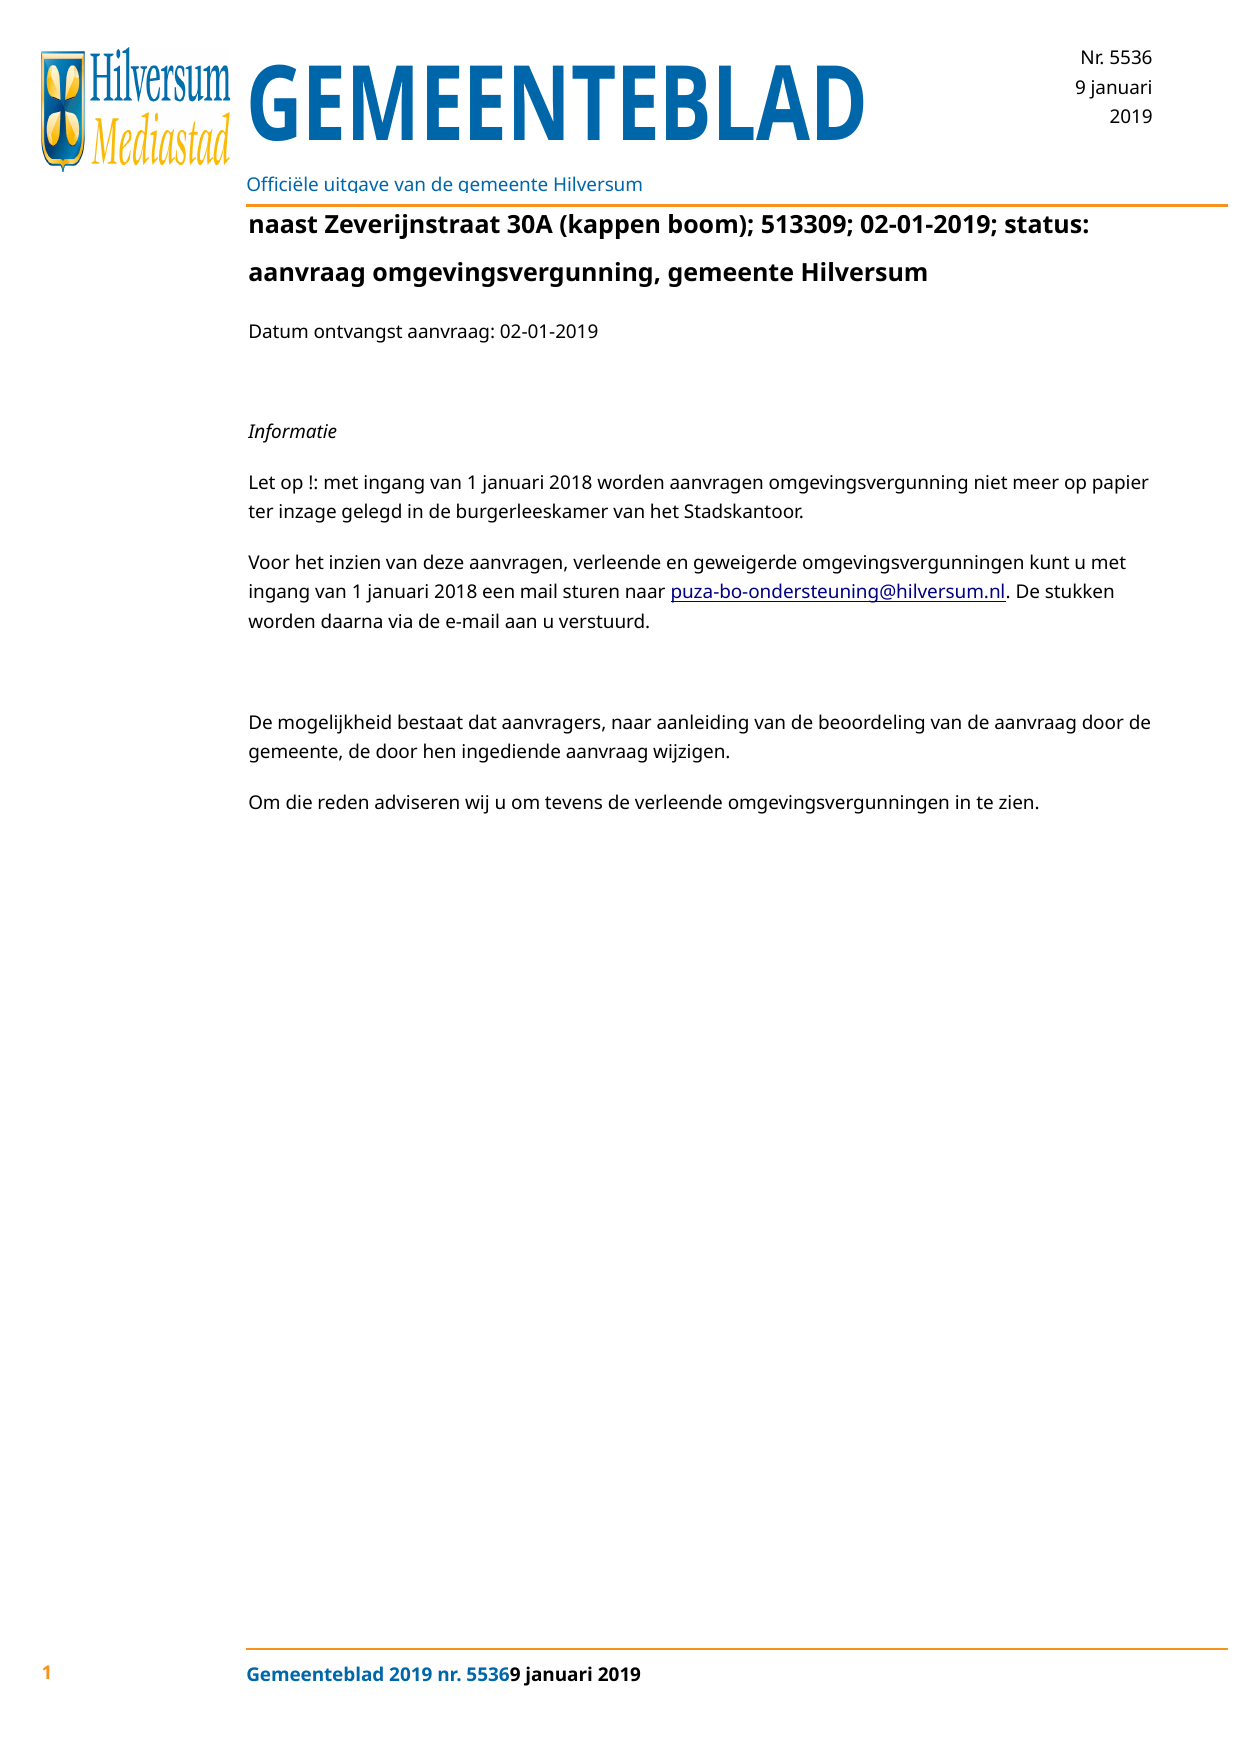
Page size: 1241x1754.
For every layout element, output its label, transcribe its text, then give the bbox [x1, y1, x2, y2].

text Informatie [248, 419, 1152, 444]
text naast Zeverijnstraat 30A (kappen boom); 513309; 02-01-2019; status: aanvraag omgevingsvergunning, gemeente Hilversum [248, 207, 1152, 288]
text Let op !: met ingang van 1 januari 2018 worden aanvragen omgevingsvergunning niet meer op papier ter inzage gelegd in de burgerleeskamer van het Stadskantoor. [248, 469, 1152, 524]
text Voor het inzien van deze aanvragen, verleende en geweigerde omgevingsvergunningen kunt u met ingang van 1 januari 2018 een mail sturen naar puza-bo-ondersteuning@hilversum.nl. De stukken worden daarna via de e-mail aan u verstuurd. [248, 549, 1152, 634]
text Om die reden adviseren wij u om tevens de verleende omgevingsvergunningen in te zien. [248, 789, 1152, 815]
text Datum ontvangst aanvraag: 02-01-2019 [248, 318, 1152, 344]
text De mogelijkheid bestaat dat aanvragers, naar aanleiding van de beoordeling van de aanvraag door de gemeente, de door hen ingediende aanvraag wijzigen. [248, 709, 1152, 764]
picture [41, 47, 231, 172]
